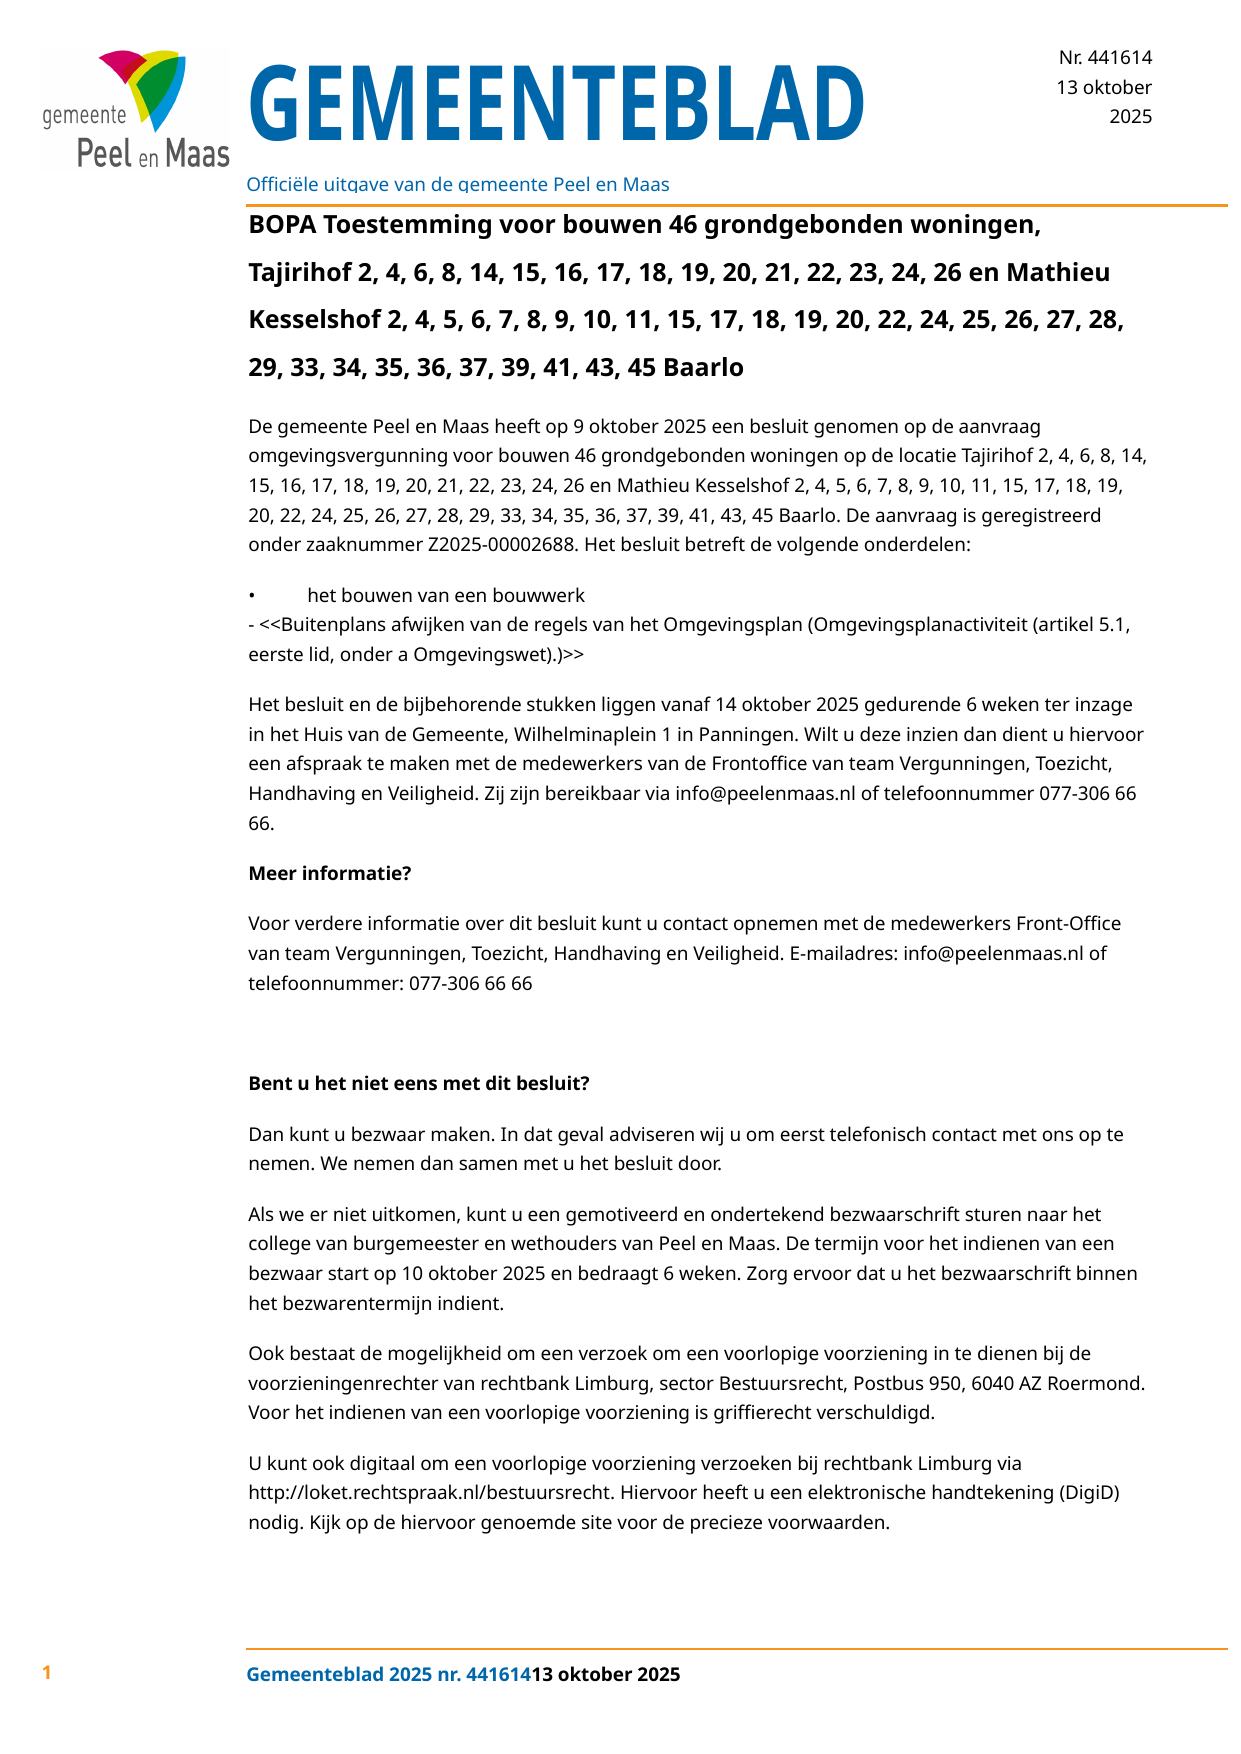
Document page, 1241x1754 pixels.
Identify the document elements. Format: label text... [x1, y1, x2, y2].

text Het besluit en de bijbehorende stukken liggen vanaf 14 oktober 2025 gedurende 6 weken ter inzage in het Huis van de Gemeente, Wilhelminaplein 1 in Panningen. Wilt u deze inzien dan dient u hiervoor een afspraak te maken met de medewerkers van de Frontoffice van team Vergunningen, Toezicht, Handhaving en Veiligheid. Zij zijn bereikbaar via info@peelenmaas.nl of telefoonnummer 077-306 66 66. [248, 691, 1152, 836]
text Meer informatie? [248, 860, 1152, 886]
text U kunt ook digitaal om een voorlopige voorziening verzoeken bij rechtbank Limburg via http://loket.rechtspraak.nl/bestuursrecht. Hiervoor heeft u een elektronische handtekening (DigiD) nodig. Kijk op de hiervoor genoemde site voor de precieze voorwaarden. [248, 1450, 1152, 1535]
picture [41, 47, 231, 172]
text BOPA Toestemming voor bouwen 46 grondgebonden woningen, Tajirihof 2, 4, 6, 8, 14, 15, 16, 17, 18, 19, 20, 21, 22, 23, 24, 26 en Mathieu Kesselshof 2, 4, 5, 6, 7, 8, 9, 10, 11, 15, 17, 18, 19, 20, 22, 24, 25, 26, 27, 28, 29, 33, 34, 35, 36, 37, 39, 41, 43, 45 Baarlo [248, 207, 1152, 384]
text Bent u het niet eens met dit besluit? [248, 1071, 1152, 1096]
text De gemeente Peel en Maas heeft op 9 oktober 2025 een besluit genomen op de aanvraag omgevingsvergunning voor bouwen 46 grondgebonden woningen op de locatie Tajirihof 2, 4, 6, 8, 14, 15, 16, 17, 18, 19, 20, 21, 22, 23, 24, 26 en Mathieu Kesselshof 2, 4, 5, 6, 7, 8, 9, 10, 11, 15, 17, 18, 19, 20, 22, 24, 25, 26, 27, 28, 29, 33, 34, 35, 36, 37, 39, 41, 43, 45 Baarlo. De aanvraag is geregistreerd onder zaaknummer Z2025-00002688. Het besluit betreft de volgende onderdelen: [248, 413, 1152, 557]
text Voor verdere informatie over dit besluit kunt u contact opnemen met de medewerkers Front-Office van team Vergunningen, Toezicht, Handhaving en Veiligheid. E-mailadres: info@peelenmaas.nl of telefoonnummer: 077-306 66 66 [248, 911, 1152, 996]
text Dan kunt u bezwaar maken. In dat geval adviseren wij u om eerst telefonisch contact met ons op te nemen. We nemen dan samen met u het besluit door. [248, 1121, 1152, 1176]
text Als we er niet uitkomen, kunt u een gemotiveerd en ondertekend bezwaarschrift sturen naar het college van burgemeester en wethouders van Peel en Maas. De termijn voor het indienen van een bezwaar start op 10 oktober 2025 en bedraagt 6 weken. Zorg ervoor dat u het bezwaarschrift binnen het bezwarentermijn indient. [248, 1201, 1152, 1316]
text Ook bestaat de mogelijkheid om een verzoek om een voorlopige voorziening in te dienen bij de voorzieningenrechter van rechtbank Limburg, sector Bestuursrecht, Postbus 950, 6040 AZ Roermond. Voor het indienen van een voorlopige voorziening is griffierecht verschuldigd. [248, 1340, 1152, 1425]
list het bouwen van een bouwwerk [248, 582, 1152, 608]
text - <<Buitenplans afwijken van de regels van het Omgevingsplan (Omgevingsplanactiviteit (artikel 5.1, eerste lid, onder a Omgevingswet).)>> [248, 611, 1152, 667]
